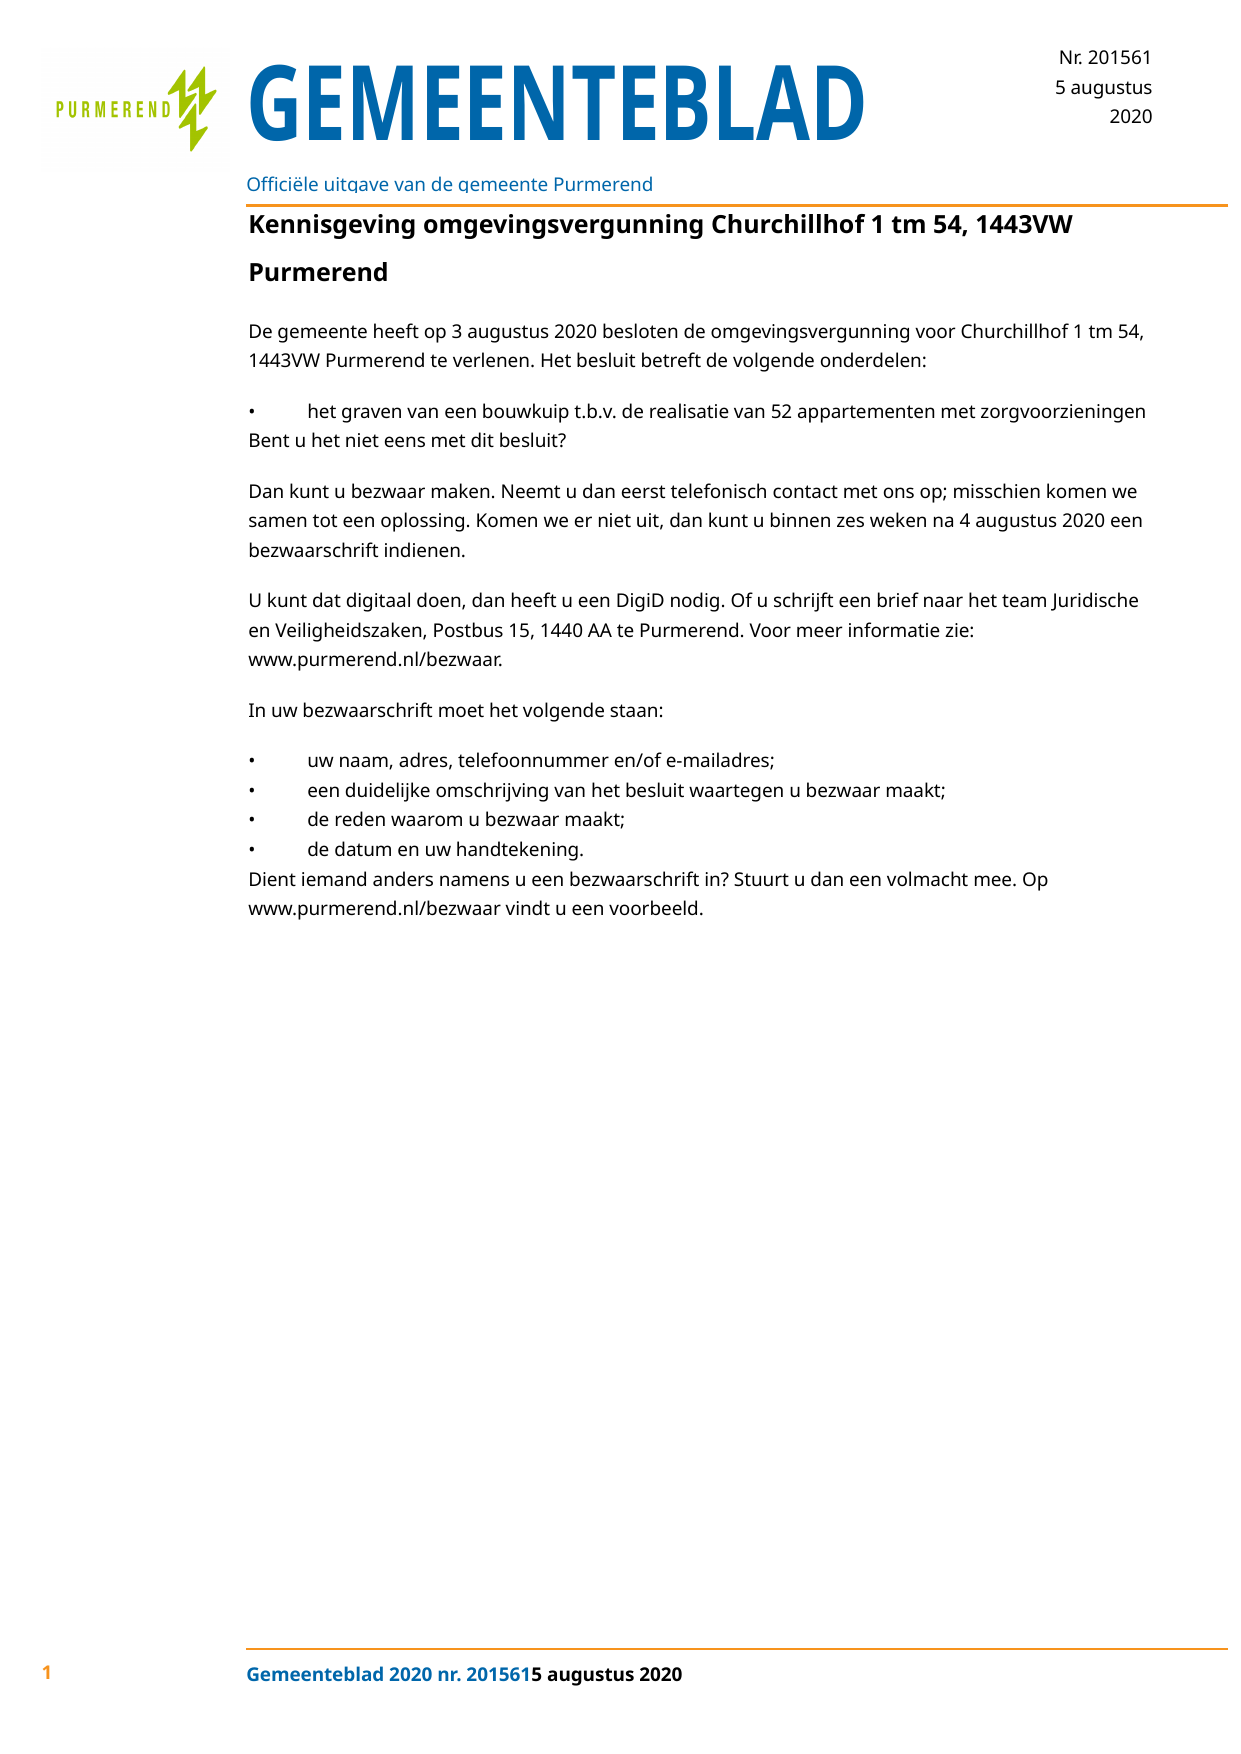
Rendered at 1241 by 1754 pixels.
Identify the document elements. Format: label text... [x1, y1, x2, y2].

text Dan kunt u bezwaar maken. Neemt u dan eerst telefonisch contact met ons op; misschien komen we samen tot een oplossing. Komen we er niet uit, dan kunt u binnen zes weken na 4 augustus 2020 een bezwaarschrift indienen. [248, 478, 1152, 563]
list het graven van een bouwkuip t.b.v. de realisatie van 52 appartementen met zorgvoorzieningen [248, 398, 1152, 424]
list de reden waarom u bezwaar maakt; [248, 807, 1152, 832]
text U kunt dat digitaal doen, dan heeft u een DigiD nodig. Of u schrijft een brief naar het team Juridische en Veiligheidszaken, Postbus 15, 1440 AA te Purmerend. Voor meer informatie zie: www.purmerend.nl/bezwaar. [248, 587, 1152, 672]
list uw naam, adres, telefoonnummer en/of e-mailadres; [248, 747, 1152, 773]
text De gemeente heeft op 3 augustus 2020 besloten de omgevingsvergunning voor Churchillhof 1 tm 54, 1443VW Purmerend te verlenen. Het besluit betreft de volgende onderdelen: [248, 318, 1152, 373]
text In uw bezwaarschrift moet het volgende staan: [248, 697, 1152, 723]
text Kennisgeving omgevingsvergunning Churchillhof 1 tm 54, 1443VW Purmerend [248, 207, 1152, 288]
list een duidelijke omschrijving van het besluit waartegen u bezwaar maakt; [248, 777, 1152, 803]
list de datum en uw handtekening. [248, 836, 1152, 862]
text Bent u het niet eens met dit besluit? [248, 427, 1152, 453]
picture [41, 47, 231, 172]
text Dient iemand anders namens u een bezwaarschrift in? Stuurt u dan een volmacht mee. Op www.purmerend.nl/bezwaar vindt u een voorbeeld. [248, 866, 1152, 921]
